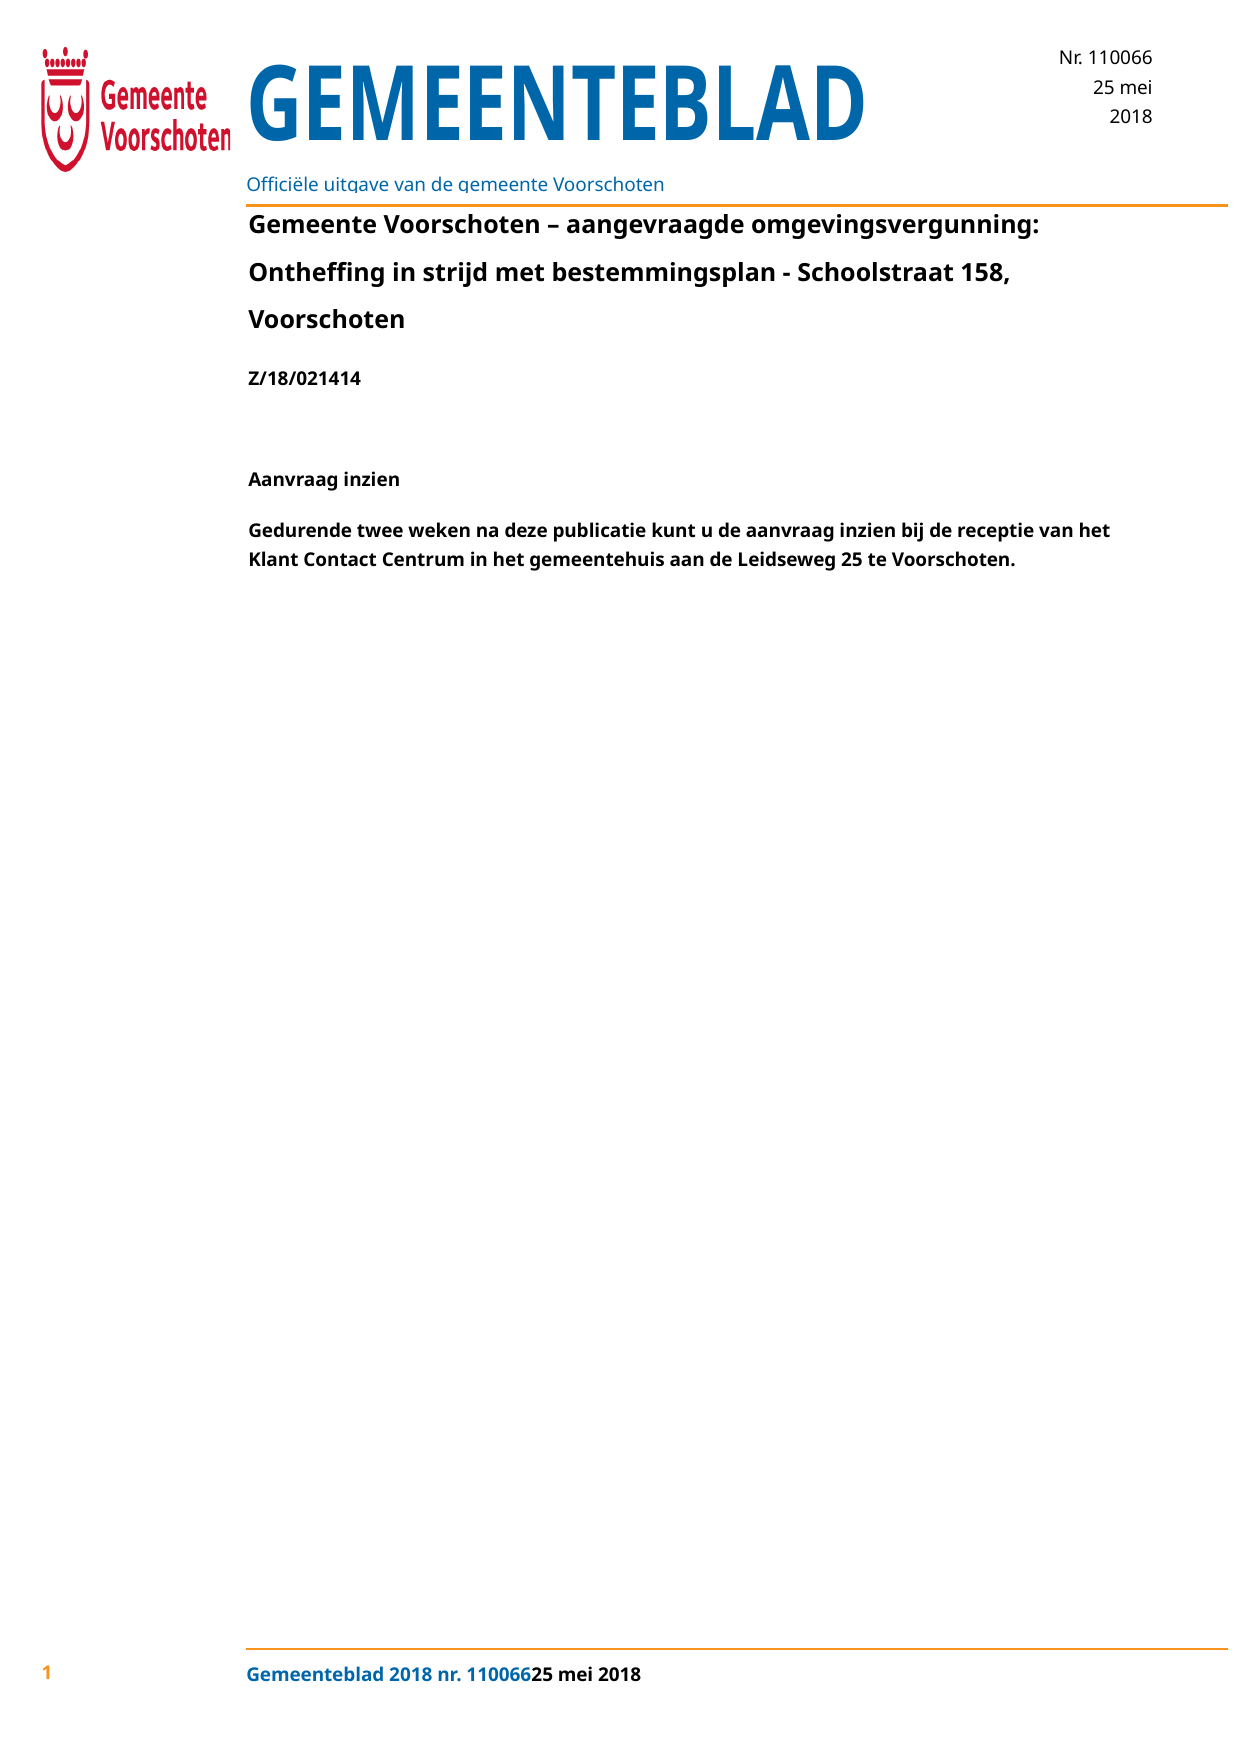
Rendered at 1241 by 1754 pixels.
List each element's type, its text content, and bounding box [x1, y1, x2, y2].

text Z/18/021414 [248, 366, 1152, 391]
text Gemeente Voorschoten – aangevraagde omgevingsvergunning: Ontheffing in strijd met bestemmingsplan - Schoolstraat 158, Voorschoten [248, 207, 1152, 336]
picture [41, 47, 231, 172]
text Aanvraag inzien [248, 466, 1152, 492]
text Gedurende twee weken na deze publicatie kunt u de aanvraag inzien bij de receptie van het Klant Contact Centrum in het gemeentehuis aan de Leidseweg 25 te Voorschoten. [248, 517, 1152, 572]
